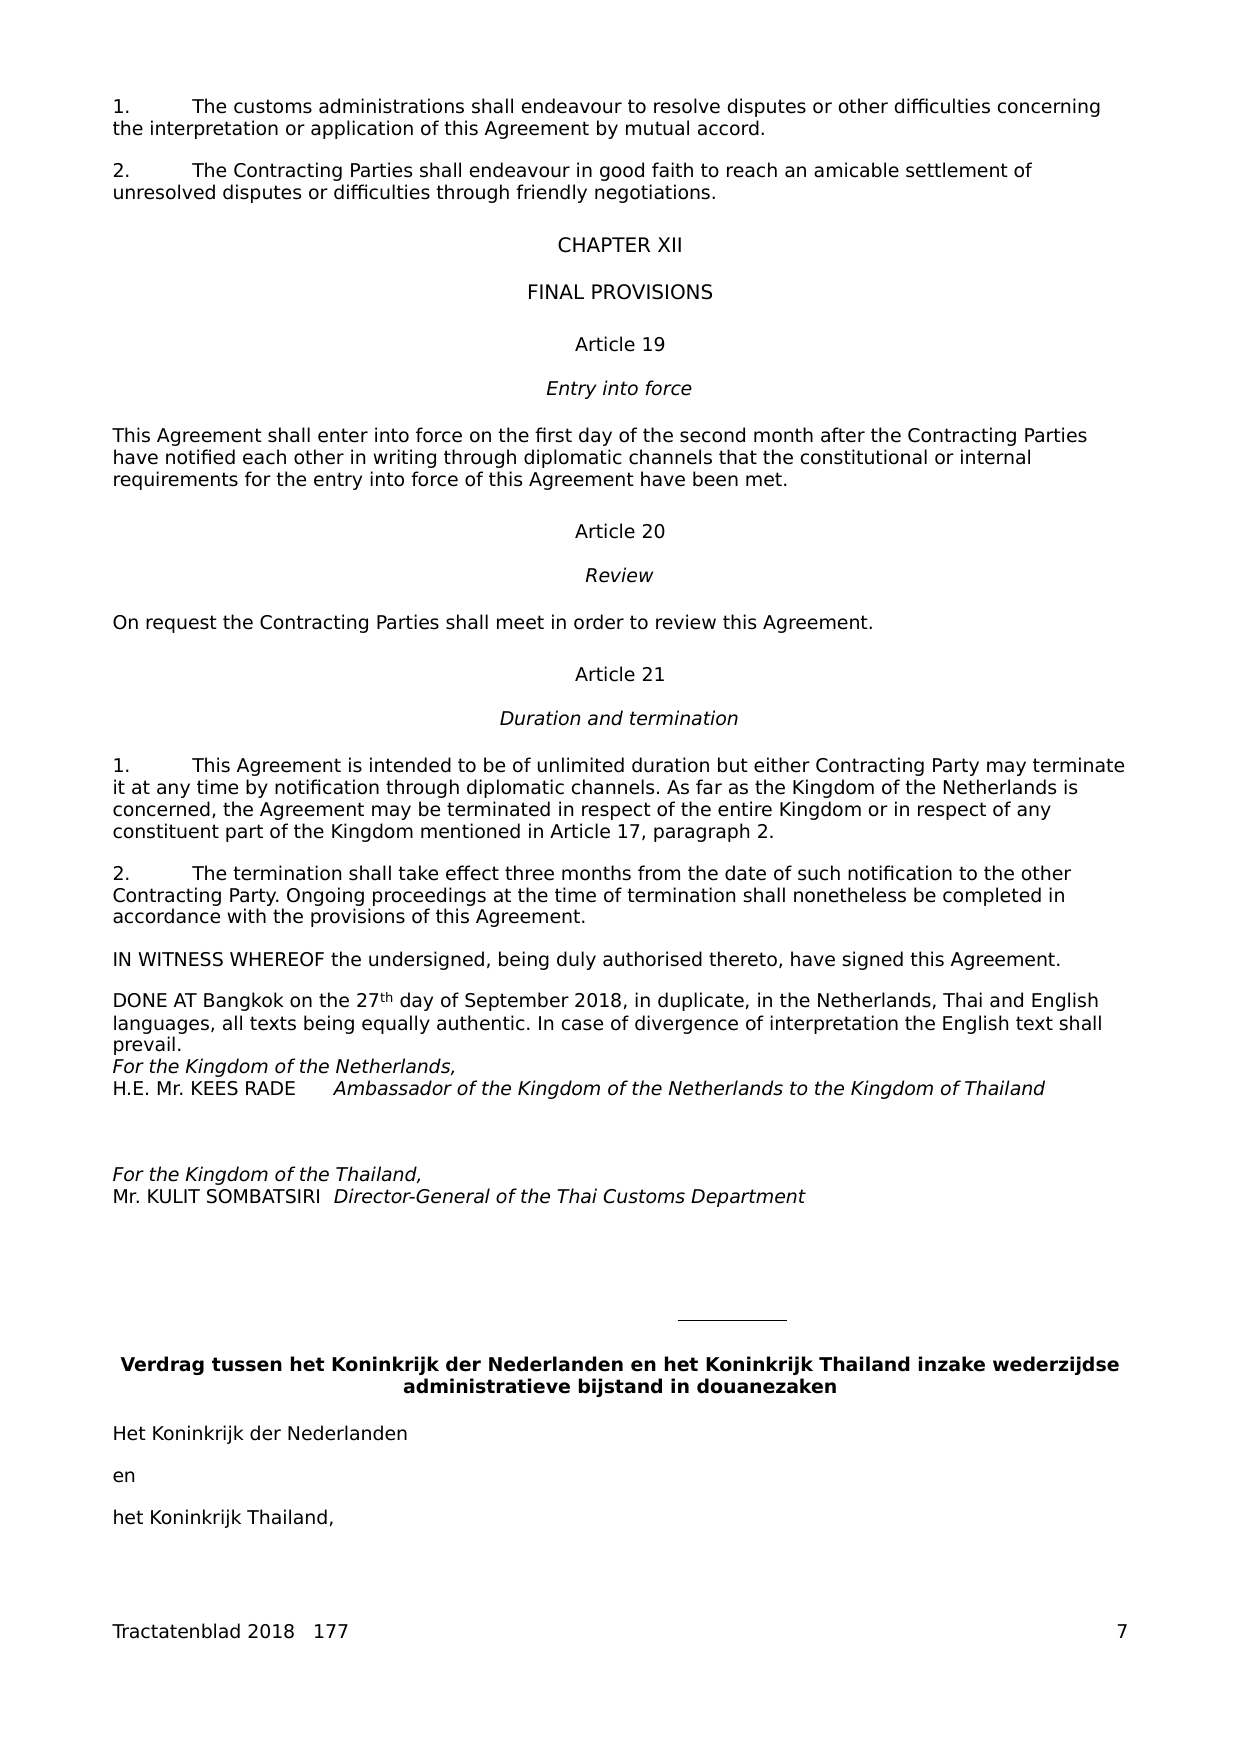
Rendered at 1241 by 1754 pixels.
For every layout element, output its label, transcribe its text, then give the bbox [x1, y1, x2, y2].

text For the Kingdom of the Netherlands, H.E. Mr. KEES RADE Ambassador of the Kingdom of the Netherlands to the Kingdom of Thailand [112, 1056, 1128, 1144]
text het Koninkrijk Thailand, [112, 1507, 1128, 1529]
text 2. The termination shall take effect three months from the date of such notification to the other Contracting Party. Ongoing proceedings at the time of termination shall nonetheless be completed in accordance with the provisions of this Agreement. [112, 862, 1128, 928]
text On request the Contracting Parties shall meet in order to review this Agreement. [112, 612, 1128, 634]
text 1. The customs administrations shall endeavour to resolve disputes or other difficulties concerning the interpretation or application of this Agreement by mutual accord. [112, 96, 1128, 140]
text en [112, 1465, 1128, 1487]
text Het Koninkrijk der Nederlanden [112, 1423, 1128, 1445]
text 2. The Contracting Parties shall endeavour in good faith to reach an amicable settlement of unresolved disputes or difficulties through friendly negotiations. [112, 160, 1128, 204]
subtitle Article 21 Duration and termination [112, 664, 1128, 729]
text 1. This Agreement is intended to be of unlimited duration but either Contracting Party may terminate it at any time by notification through diplomatic channels. As far as the Kingdom of the Netherlands is concerned, the Agreement may be terminated in respect of the entire Kingdom or in respect of any constituent part of the Kingdom mentioned in Article 17, paragraph 2. [112, 754, 1128, 842]
text For the Kingdom of the Thailand, Mr. KULIT SOMBATSIRI Director-General of the Thai Customs Department [112, 1164, 1128, 1252]
subtitle CHAPTER XII FINAL PROVISIONS [112, 234, 1128, 304]
subtitle Article 20 Review [112, 521, 1128, 587]
text IN WITNESS WHEREOF the undersigned, being duly authorised thereto, have signed this Agreement. [112, 948, 1128, 970]
subtitle Article 19 Entry into force [112, 334, 1128, 400]
text DONE AT Bangkok on the 27th day of September 2018, in duplicate, in the Netherlands, Thai and English languages, all texts being equally authentic. In case of divergence of interpretation the English text shall prevail. [112, 990, 1128, 1056]
text This Agreement shall enter into force on the first day of the second month after the Contracting Parties have notified each other in writing through diplomatic channels that the constitutional or internal requirements for the entry into force of this Agreement have been met. [112, 425, 1128, 491]
subtitle Verdrag tussen het Koninkrijk der Nederlanden en het Koninkrijk Thailand inzake wederzijdse administratieve bijstand in douanezaken [112, 1354, 1128, 1398]
